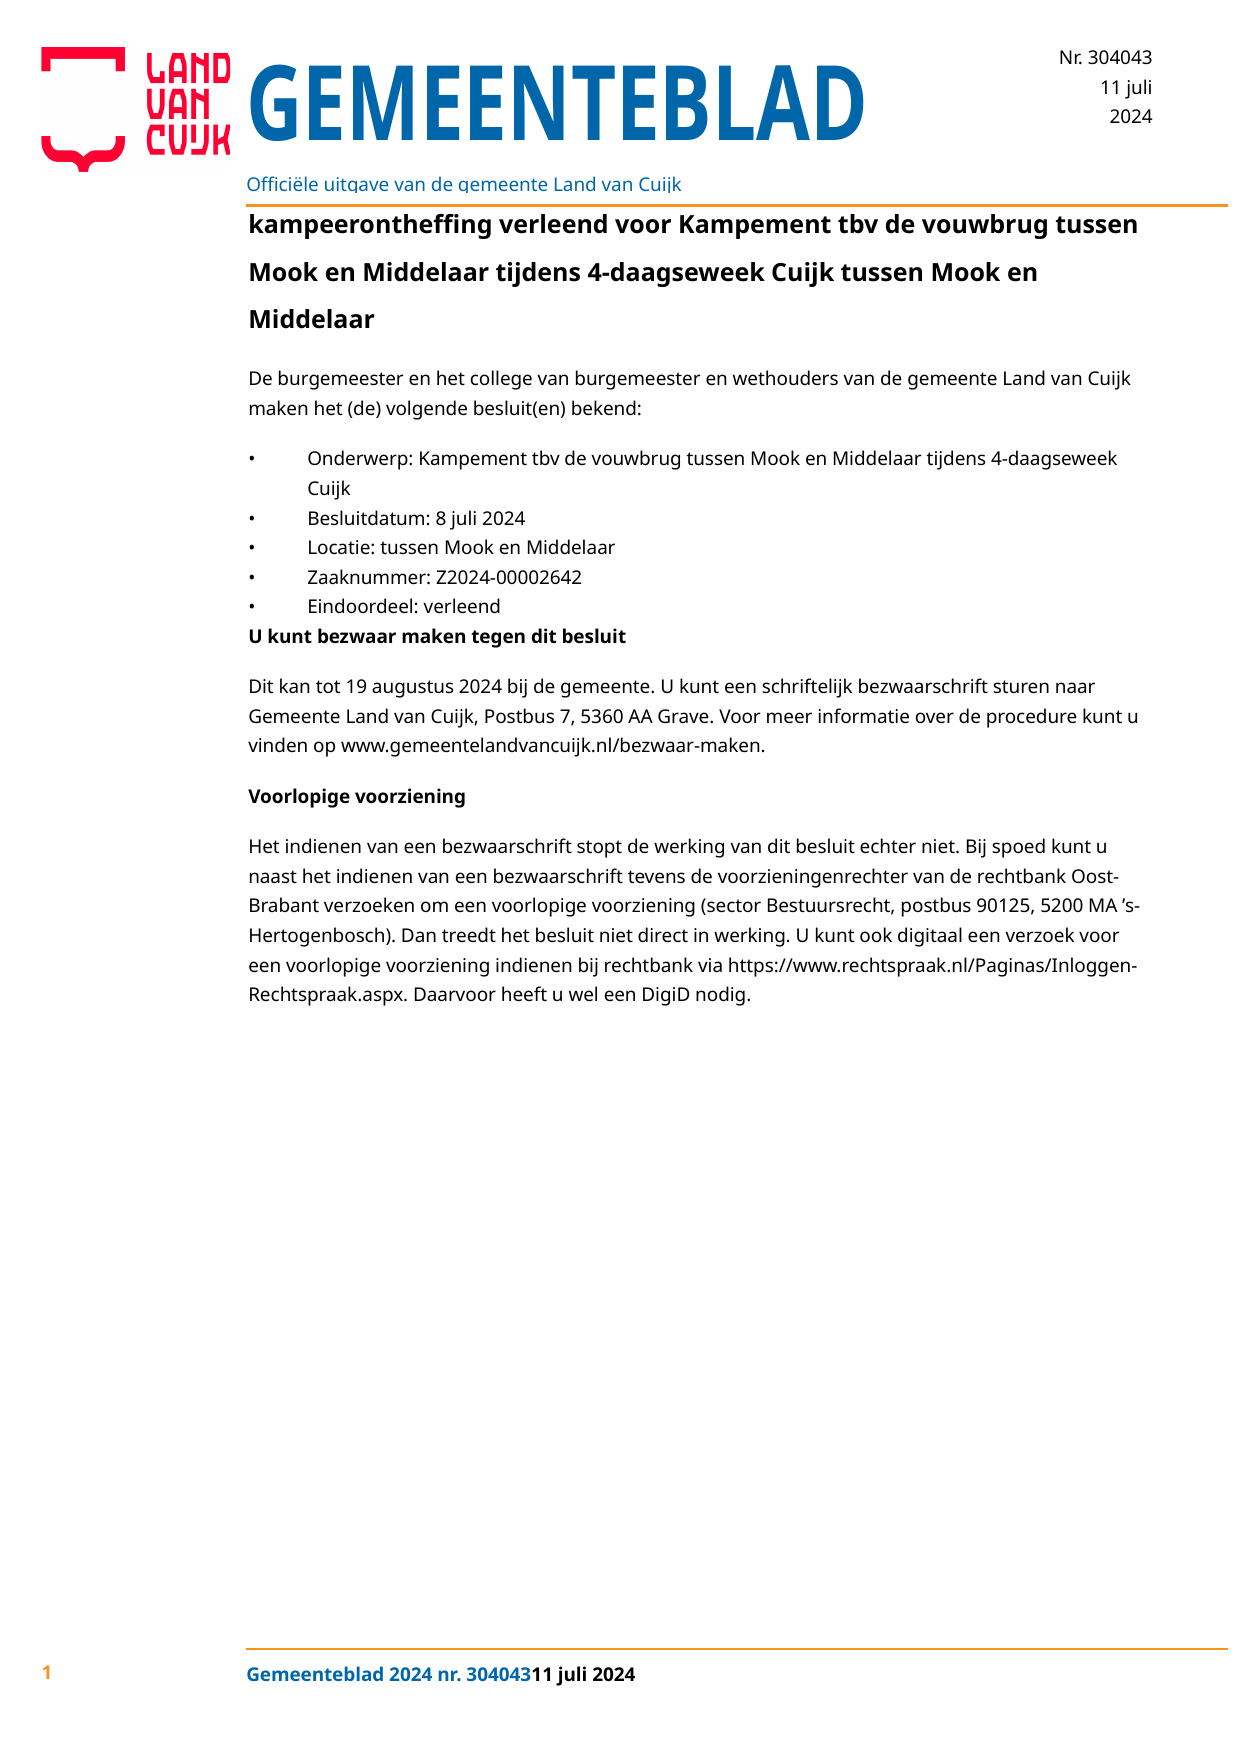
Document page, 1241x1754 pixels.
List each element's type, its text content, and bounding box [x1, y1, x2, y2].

list Eindoordeel: verleend [248, 593, 1152, 619]
list Zaaknummer: Z2024-00002642 [248, 564, 1152, 589]
text Dit kan tot 19 augustus 2024 bij de gemeente. U kunt een schriftelijk bezwaarschrift sturen naar Gemeente Land van Cuijk, Postbus 7, 5360 AA Grave. Voor meer informatie over de procedure kunt u vinden op www.gemeentelandvancuijk.nl/bezwaar-maken. [248, 673, 1152, 758]
list Locatie: tussen Mook en Middelaar [248, 534, 1152, 560]
text Het indienen van een bezwaarschrift stopt de werking van dit besluit echter niet. Bij spoed kunt u naast het indienen van een bezwaarschrift tevens de voorzieningenrechter van de rechtbank Oost-Brabant verzoeken om een voorlopige voorziening (sector Bestuursrecht, postbus 90125, 5200 MA ’s-Hertogenbosch). Dan treedt het besluit niet direct in werking. U kunt ook digitaal een verzoek voor een voorlopige voorziening indienen bij rechtbank via https://www.rechtspraak.nl/Paginas/Inloggen-Rechtspraak.aspx. Daarvoor heeft u wel een DigiD nodig. [248, 833, 1152, 1007]
text Voorlopige voorziening [248, 783, 1152, 809]
text U kunt bezwaar maken tegen dit besluit [248, 623, 1152, 649]
text De burgemeester en het college van burgemeester en wethouders van de gemeente Land van Cuijk maken het (de) volgende besluit(en) bekend: [248, 366, 1152, 421]
picture [41, 47, 231, 172]
list Besluitdatum: 8 juli 2024 [248, 505, 1152, 530]
text kampeerontheffing verleend voor Kampement tbv de vouwbrug tussen Mook en Middelaar tijdens 4-daagseweek Cuijk tussen Mook en Middelaar [248, 207, 1152, 336]
list Onderwerp: Kampement tbv de vouwbrug tussen Mook en Middelaar tijdens 4-daagseweek Cuijk [248, 446, 1152, 501]
